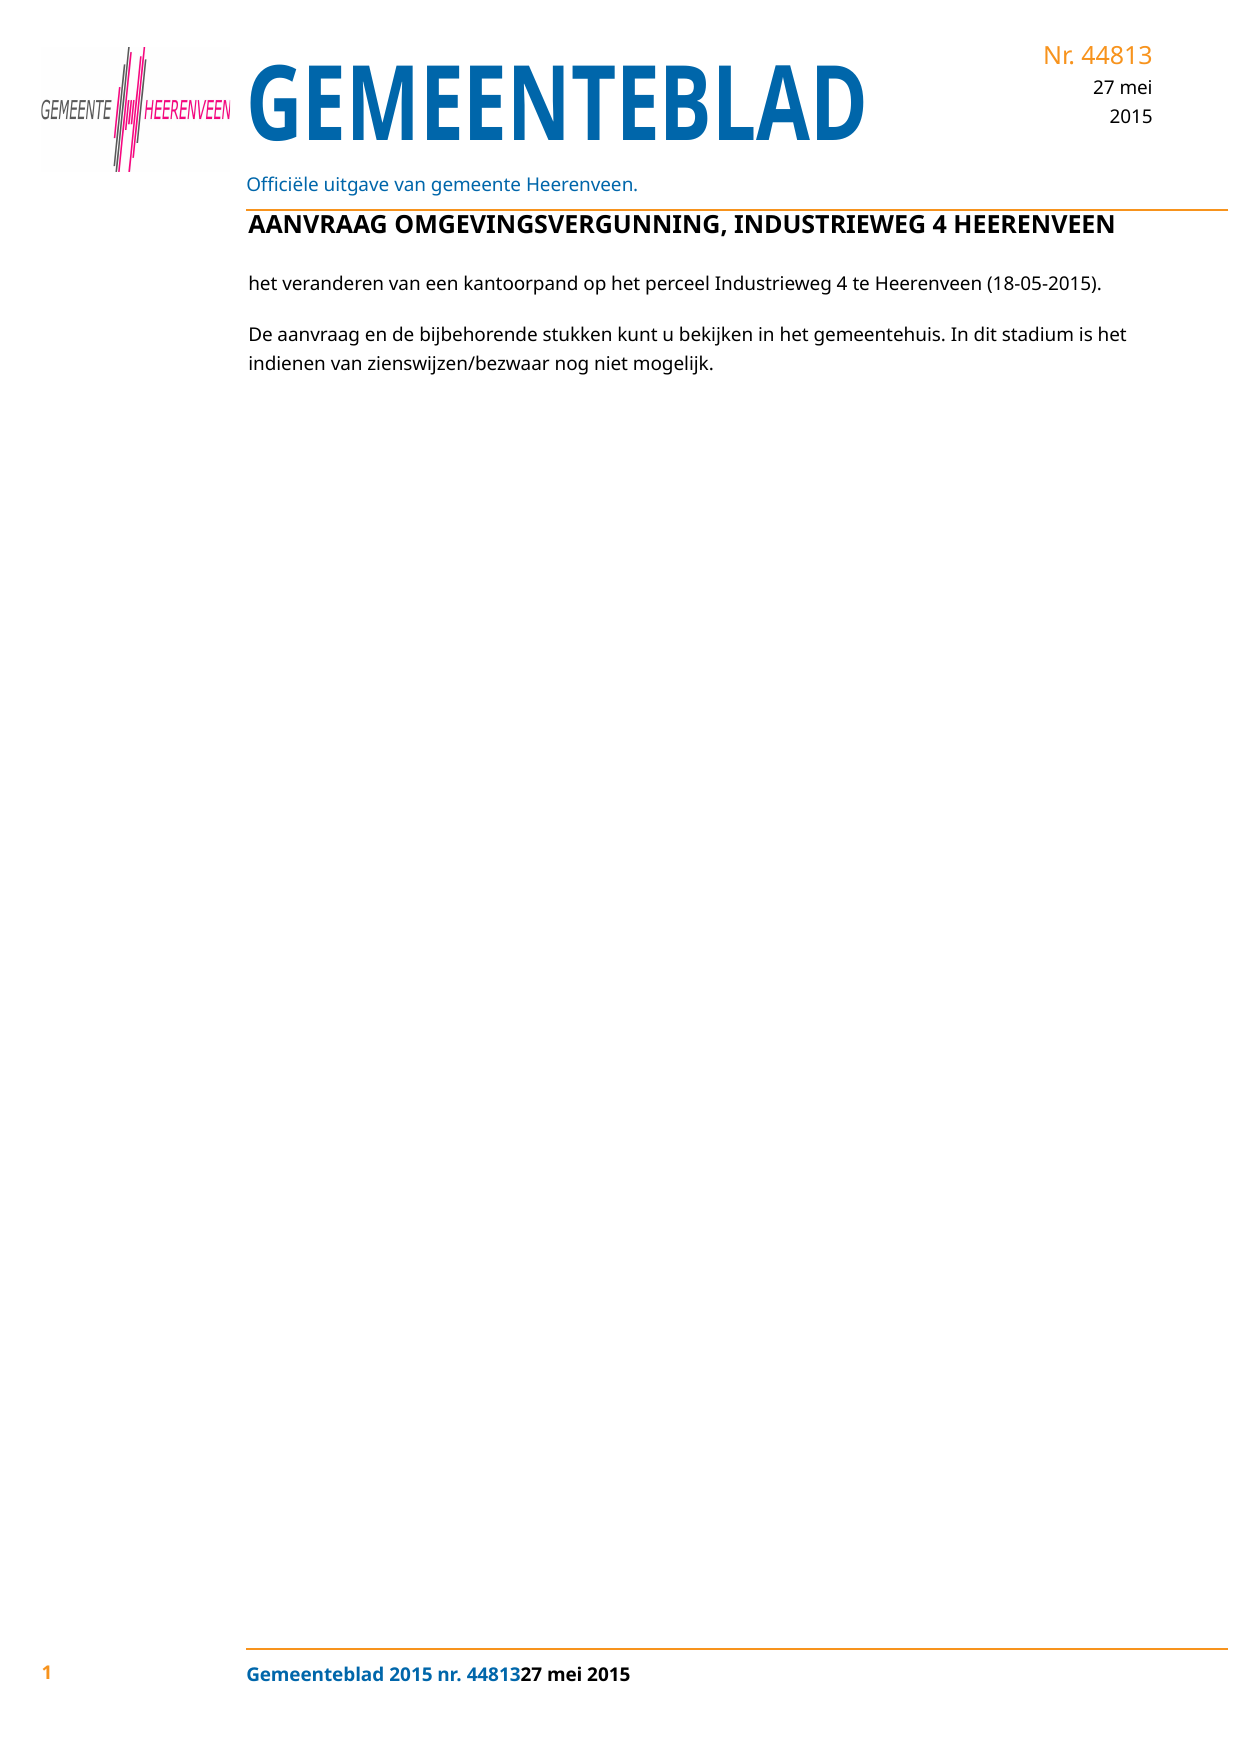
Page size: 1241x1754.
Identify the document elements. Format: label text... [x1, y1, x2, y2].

text De aanvraag en de bijbehorende stukken kunt u bekijken in het gemeentehuis. In dit stadium is het indienen van zienswijzen/bezwaar nog niet mogelijk. [248, 321, 1152, 376]
text AANVRAAG OMGEVINGSVERGUNNING, INDUSTRIEWEG 4 HEERENVEEN [248, 211, 1152, 241]
picture [41, 47, 231, 172]
text het veranderen van een kantoorpand op het perceel Industrieweg 4 te Heerenveen (18-05-2015). [248, 270, 1152, 296]
